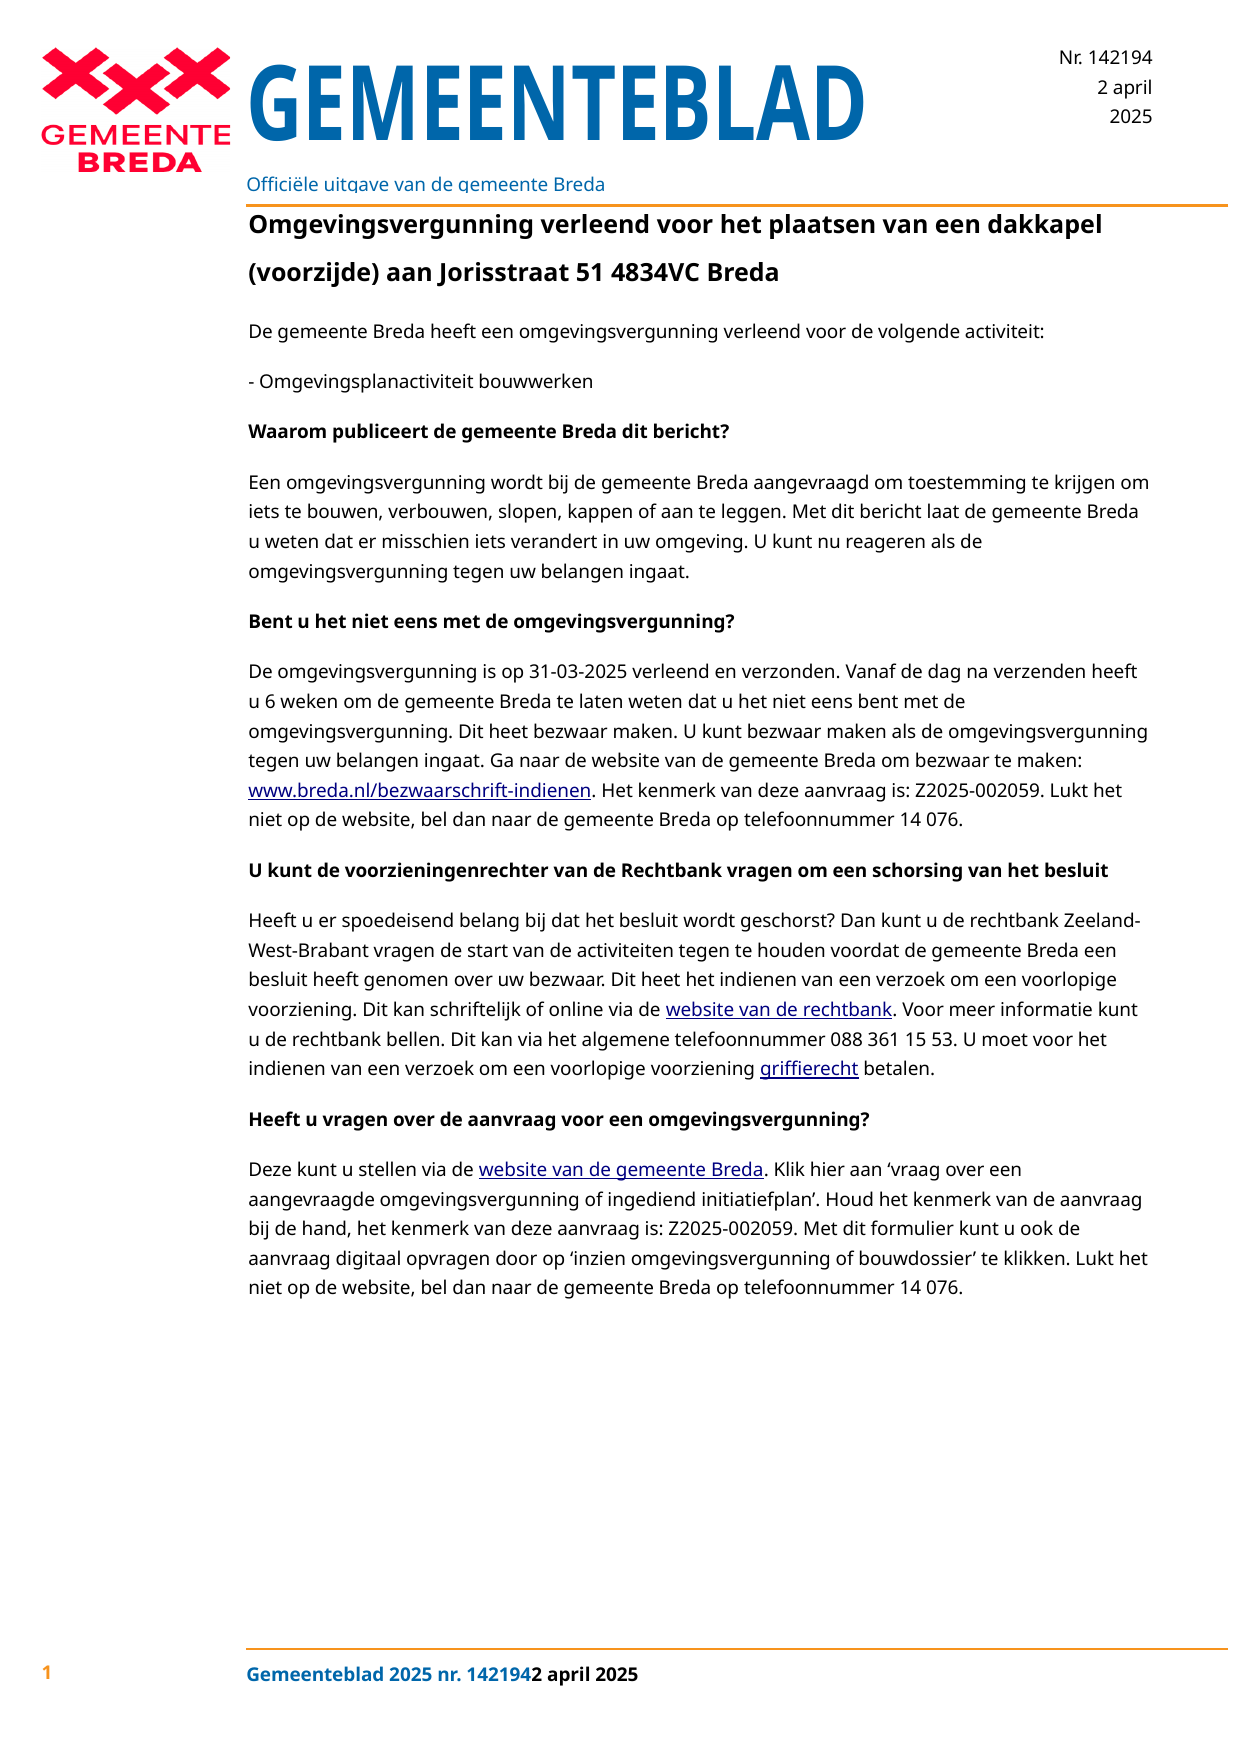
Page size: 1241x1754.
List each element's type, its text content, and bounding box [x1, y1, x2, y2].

text De gemeente Breda heeft een omgevingsvergunning verleend voor de volgende activiteit: [248, 318, 1152, 344]
text Bent u het niet eens met de omgevingsvergunning? [248, 608, 1152, 634]
picture [41, 47, 231, 172]
text - Omgevingsplanactiviteit bouwwerken [248, 368, 1152, 394]
text Een omgevingsvergunning wordt bij de gemeente Breda aangevraagd om toestemming te krijgen om iets te bouwen, verbouwen, slopen, kappen of aan te leggen. Met dit bericht laat de gemeente Breda u weten dat er misschien iets verandert in uw omgeving. U kunt nu reageren als de omgevingsvergunning tegen uw belangen ingaat. [248, 469, 1152, 584]
text Waarom publiceert de gemeente Breda dit bericht? [248, 419, 1152, 444]
text De omgevingsvergunning is op 31-03-2025 verleend en verzonden. Vanaf de dag na verzenden heeft u 6 weken om de gemeente Breda te laten weten dat u het niet eens bent met de omgevingsvergunning. Dit heet bezwaar maken. U kunt bezwaar maken als de omgevingsvergunning tegen uw belangen ingaat. Ga naar de website van de gemeente Breda om bezwaar te maken: www.breda.nl/bezwaarschrift-indienen. Het kenmerk van deze aanvraag is: Z2025-002059. Lukt het niet op de website, bel dan naar de gemeente Breda op telefoonnummer 14 076. [248, 659, 1152, 832]
text Heeft u er spoedeisend belang bij dat het besluit wordt geschorst? Dan kunt u de rechtbank Zeeland-West-Brabant vragen de start van de activiteiten tegen te houden voordat de gemeente Breda een besluit heeft genomen over uw bezwaar. Dit heet het indienen van een verzoek om een voorlopige voorziening. Dit kan schriftelijk of online via de website van de rechtbank. Voor meer informatie kunt u de rechtbank bellen. Dit kan via het algemene telefoonnummer 088 361 15 53. U moet voor het indienen van een verzoek om een voorlopige voorziening griffierecht betalen. [248, 907, 1152, 1081]
text Omgevingsvergunning verleend voor het plaatsen van een dakkapel (voorzijde) aan Jorisstraat 51 4834VC Breda [248, 207, 1152, 288]
text U kunt de voorzieningenrechter van de Rechtbank vragen om een schorsing van het besluit [248, 857, 1152, 883]
text Heeft u vragen over de aanvraag voor een omgevingsvergunning? [248, 1106, 1152, 1132]
text Deze kunt u stellen via de website van de gemeente Breda. Klik hier aan ‘vraag over een aangevraagde omgevingsvergunning of ingediend initiatiefplan’. Houd het kenmerk van de aanvraag bij de hand, het kenmerk van deze aanvraag is: Z2025-002059. Met dit formulier kunt u ook de aanvraag digitaal opvragen door op ‘inzien omgevingsvergunning of bouwdossier’ te klikken. Lukt het niet op de website, bel dan naar de gemeente Breda op telefoonnummer 14 076. [248, 1156, 1152, 1300]
